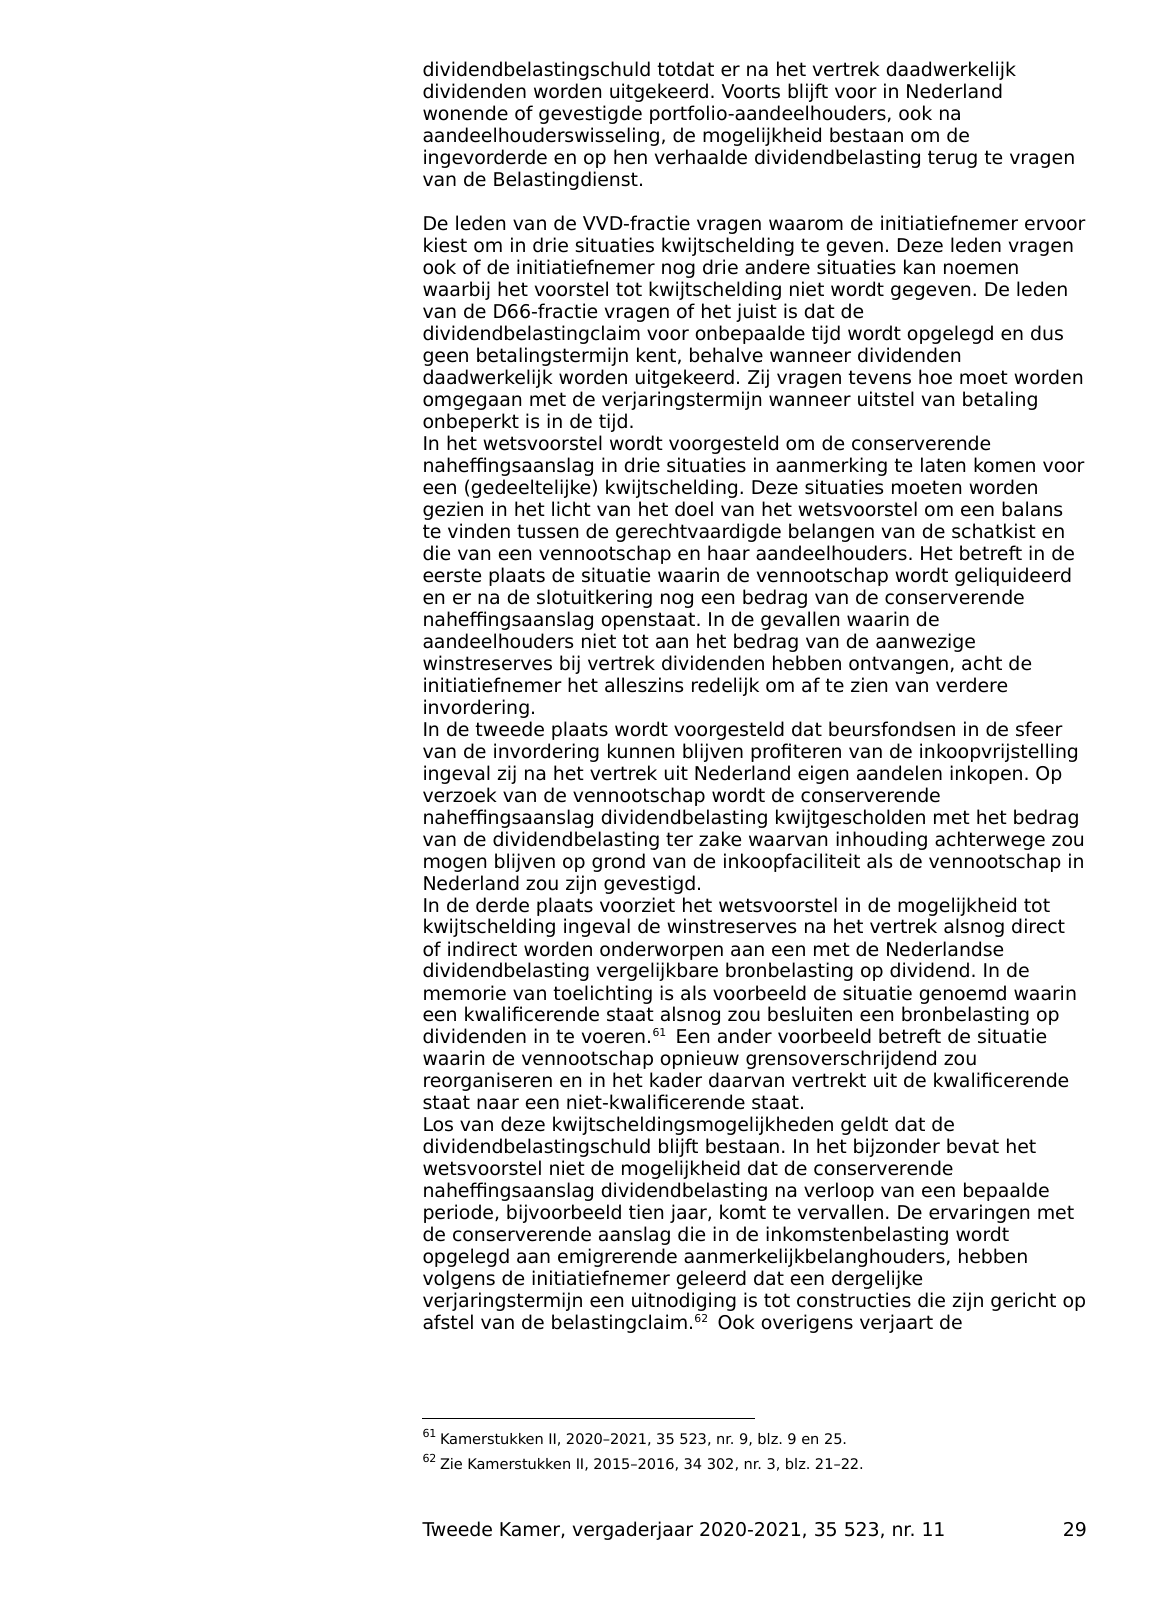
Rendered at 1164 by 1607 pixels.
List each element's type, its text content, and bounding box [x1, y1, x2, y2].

text In de derde plaats voorziet het wetsvoorstel in de mogelijkheid tot kwijtschelding ingeval de winstreserves na het vertrek alsnog direct of indirect worden onderworpen aan een met de Nederlandse dividendbelasting vergelijkbare bronbelasting op dividend. In de memorie van toelichting is als voorbeeld de situatie genoemd waarin een kwalificerende staat alsnog zou besluiten een bronbelasting op dividenden in te voeren. Een ander voorbeeld betreft de situatie waarin de vennootschap opnieuw grensoverschrijdend zou reorganiseren en in het kader daarvan vertrekt uit de kwalificerende staat naar een niet-kwalificerende staat. [422, 894, 1087, 1114]
text In de tweede plaats wordt voorgesteld dat beursfondsen in de sfeer van de invordering kunnen blijven profiteren van de inkoopvrijstelling ingeval zij na het vertrek uit Nederland eigen aandelen inkopen. Op verzoek van de vennootschap wordt de conserverende naheffingsaanslag dividendbelasting kwijtgescholden met het bedrag van de dividendbelasting ter zake waarvan inhouding achterwege zou mogen blijven op grond van de inkoopfaciliteit als de vennootschap in Nederland zou zijn gevestigd. [422, 719, 1087, 894]
text De leden van de VVD-fractie vragen waarom de initiatiefnemer ervoor kiest om in drie situaties kwijtschelding te geven. Deze leden vragen ook of de initiatiefnemer nog drie andere situaties kan noemen waarbij het voorstel tot kwijtschelding niet wordt gegeven. De leden van de D66-fractie vragen of het juist is dat de dividendbelastingclaim voor onbepaalde tijd wordt opgelegd en dus geen betalingstermijn kent, behalve wanneer dividenden daadwerkelijk worden uitgekeerd. Zij vragen tevens hoe moet worden omgegaan met de verjaringstermijn wanneer uitstel van betaling onbeperkt is in de tijd. [422, 213, 1087, 433]
text In het wetsvoorstel wordt voorgesteld om de conserverende naheffingsaanslag in drie situaties in aanmerking te laten komen voor een (gedeeltelijke) kwijtschelding. Deze situaties moeten worden gezien in het licht van het doel van het wetsvoorstel om een balans te vinden tussen de gerechtvaardigde belangen van de schatkist en die van een vennootschap en haar aandeelhouders. Het betreft in de eerste plaats de situatie waarin de vennootschap wordt geliquideerd en er na de slotuitkering nog een bedrag van de conserverende naheffingsaanslag openstaat. In de gevallen waarin de aandeelhouders niet tot aan het bedrag van de aanwezige winstreserves bij vertrek dividenden hebben ontvangen, acht de initiatiefnemer het alleszins redelijk om af te zien van verdere invordering. [422, 433, 1087, 719]
text Zie Kamerstukken II, 2015–2016, 34 302, nr. 3, blz. 21–22. [422, 1452, 1087, 1474]
text dividendbelastingschuld totdat er na het vertrek daadwerkelijk dividenden worden uitgekeerd. Voorts blijft voor in Nederland wonende of gevestigde portfolio-aandeelhouders, ook na aandeelhouderswisseling, de mogelijkheid bestaan om de ingevorderde en op hen verhaalde dividendbelasting terug te vragen van de Belastingdienst. [422, 59, 1087, 191]
text Los van deze kwijtscheldingsmogelijkheden geldt dat de dividendbelastingschuld blijft bestaan. In het bijzonder bevat het wetsvoorstel niet de mogelijkheid dat de conserverende naheffingsaanslag dividendbelasting na verloop van een bepaalde periode, bijvoorbeeld tien jaar, komt te vervallen. De ervaringen met de conserverende aanslag die in de inkomstenbelasting wordt opgelegd aan emigrerende aanmerkelijkbelanghouders, hebben volgens de initiatiefnemer geleerd dat een dergelijke verjaringstermijn een uitnodiging is tot constructies die zijn gericht op afstel van de belastingclaim. Ook overigens verjaart de [422, 1114, 1087, 1334]
text Kamerstukken II, 2020–2021, 35 523, nr. 9, blz. 9 en 25. [422, 1427, 1087, 1449]
